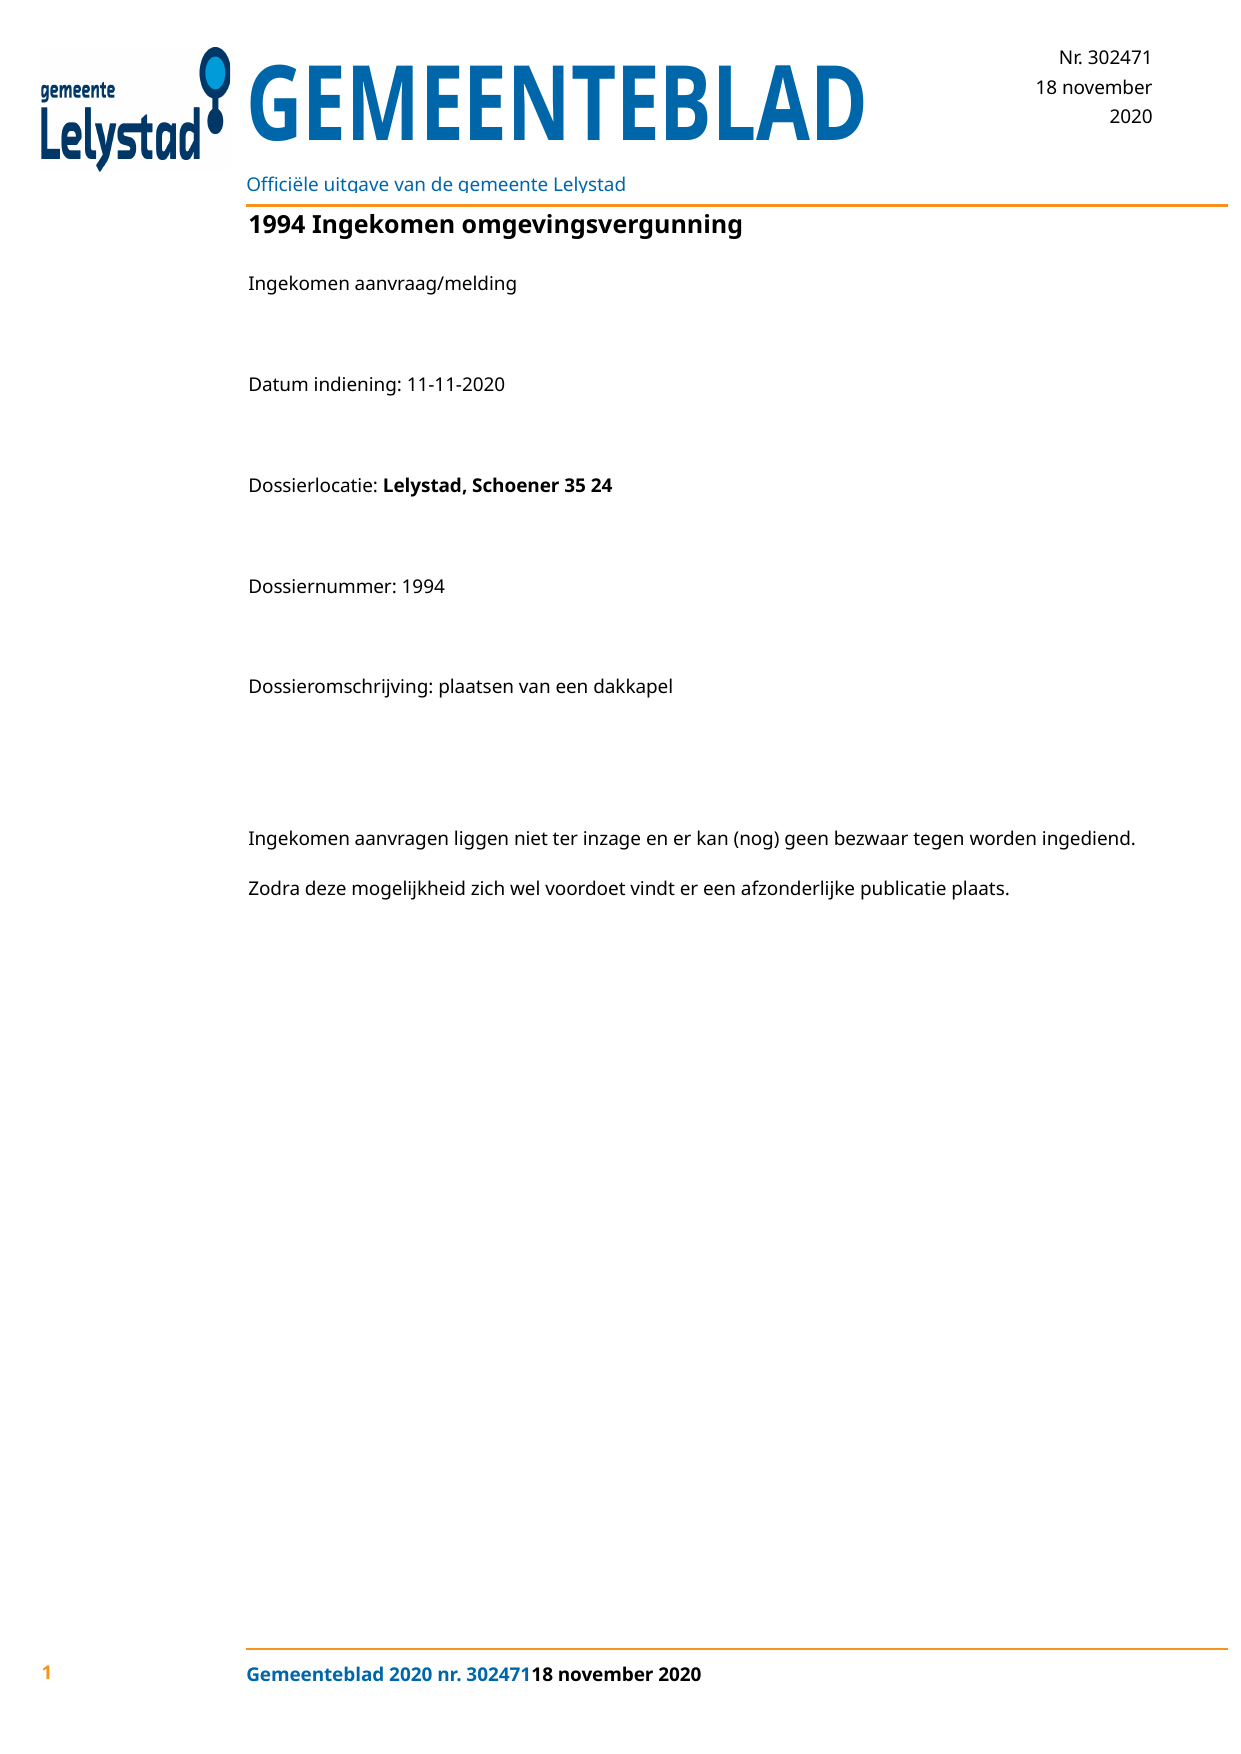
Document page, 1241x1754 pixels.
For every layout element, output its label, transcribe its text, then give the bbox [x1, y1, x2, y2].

text Zodra deze mogelijkheid zich wel voordoet vindt er een afzonderlijke publicatie plaats. [248, 875, 1152, 901]
picture [41, 47, 231, 172]
text Ingekomen aanvragen liggen niet ter inzage en er kan (nog) geen bezwaar tegen worden ingediend. [248, 825, 1152, 851]
text Dossiernummer: 1994 [248, 573, 1152, 598]
text Dossieromschrijving: plaatsen van een dakkapel [248, 674, 1152, 699]
text Datum indiening: 11-11-2020 [248, 371, 1152, 397]
text Dossierlocatie: Lelystad, Schoener 35 24 [248, 472, 1152, 498]
text 1994 Ingekomen omgevingsvergunning [248, 207, 1152, 241]
text Ingekomen aanvraag/melding [248, 270, 1152, 296]
